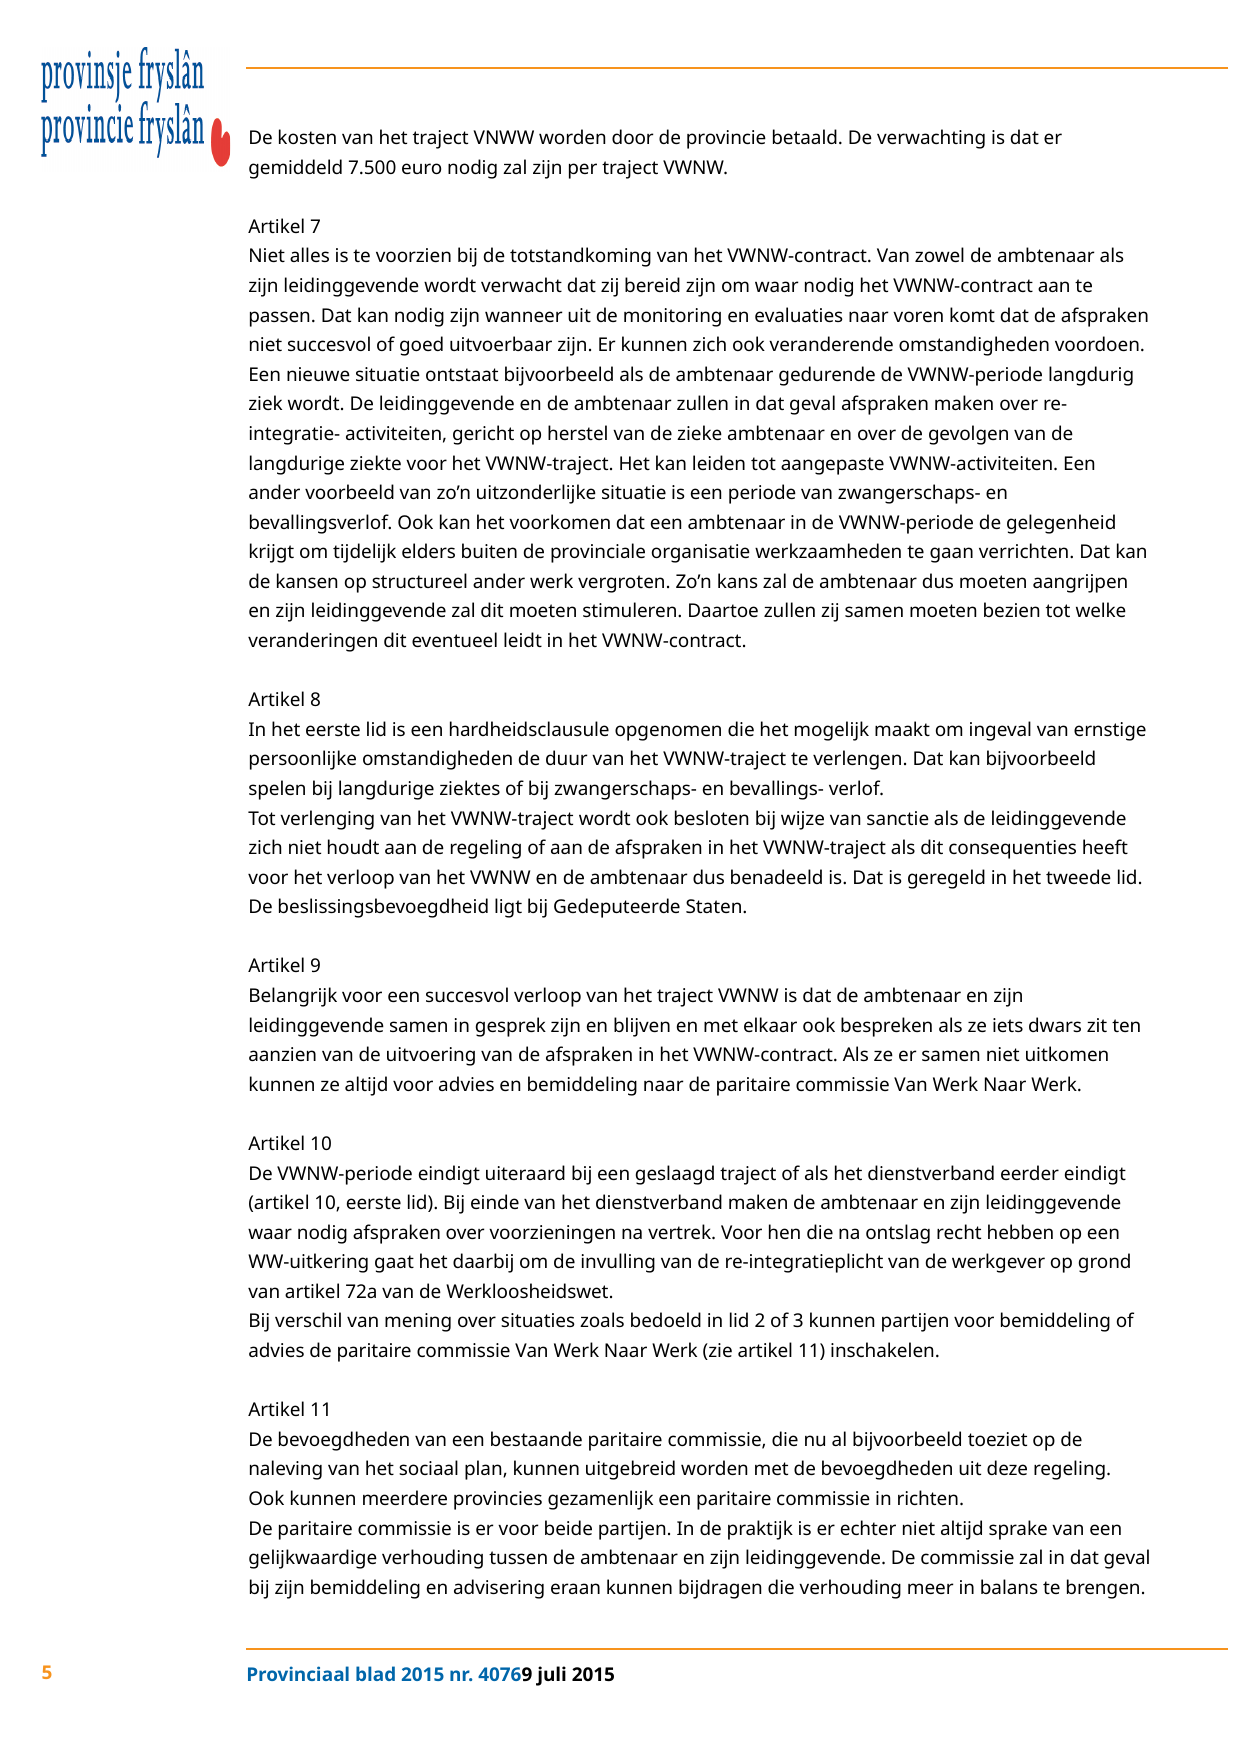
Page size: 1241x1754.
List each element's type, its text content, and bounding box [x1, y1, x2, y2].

picture [41, 47, 231, 172]
text Artikel 9 [248, 953, 1152, 978]
text Artikel 11 [248, 1396, 1152, 1422]
text De VWNW-periode eindigt uiteraard bij een geslaagd traject of als het dienstverband eerder eindigt (artikel 10, eerste lid). Bij einde van het dienstverband maken de ambtenaar en zijn leidinggevende waar nodig afspraken over voorzieningen na vertrek. Voor hen die na ontslag recht hebben op een WW-uitkering gaat het daarbij om de invulling van de re-integratieplicht van de werkgever op grond van artikel 72a van de Werkloosheidswet. [248, 1160, 1152, 1304]
text De kosten van het traject VNWW worden door de provincie betaald. De verwachting is dat er gemiddeld 7.500 euro nodig zal zijn per traject VWNW. [248, 124, 1152, 180]
text De beslissingsbevoegdheid ligt bij Gedeputeerde Staten. [248, 893, 1152, 919]
text Artikel 10 [248, 1130, 1152, 1156]
text Niet alles is te voorzien bij de totstandkoming van het VWNW-contract. Van zowel de ambtenaar als zijn leidinggevende wordt verwacht dat zij bereid zijn om waar nodig het VWNW-contract aan te passen. Dat kan nodig zijn wanneer uit de monitoring en evaluaties naar voren komt dat de afspraken niet succesvol of goed uitvoerbaar zijn. Er kunnen zich ook veranderende omstandigheden voordoen. Een nieuwe situatie ontstaat bijvoorbeeld als de ambtenaar gedurende de VWNW-periode langdurig ziek wordt. De leidinggevende en de ambtenaar zullen in dat geval afspraken maken over re-integratie- activiteiten, gericht op herstel van de zieke ambtenaar en over de gevolgen van de langdurige ziekte voor het VWNW-traject. Het kan leiden tot aangepaste VWNW-activiteiten. Een ander voorbeeld van zo’n uitzonderlijke situatie is een periode van zwangerschaps- en bevallingsverlof. Ook kan het voorkomen dat een ambtenaar in de VWNW-periode de gelegenheid krijgt om tijdelijk elders buiten de provinciale organisatie werkzaamheden te gaan verrichten. Dat kan de kansen op structureel ander werk vergroten. Zo’n kans zal de ambtenaar dus moeten aangrijpen en zijn leidinggevende zal dit moeten stimuleren. Daartoe zullen zij samen moeten bezien tot welke veranderingen dit eventueel leidt in het VWNW-contract. [248, 243, 1152, 653]
text Tot verlenging van het VWNW-traject wordt ook besloten bij wijze van sanctie als de leidinggevende zich niet houdt aan de regeling of aan de afspraken in het VWNW-traject als dit consequenties heeft voor het verloop van het VWNW en de ambtenaar dus benadeeld is. Dat is geregeld in het tweede lid. [248, 805, 1152, 890]
text In het eerste lid is een hardheidsclausule opgenomen die het mogelijk maakt om ingeval van ernstige persoonlijke omstandigheden de duur van het VWNW-traject te verlengen. Dat kan bijvoorbeeld spelen bij langdurige ziektes of bij zwangerschaps- en bevallings- verlof. [248, 716, 1152, 801]
text Bij verschil van mening over situaties zoals bedoeld in lid 2 of 3 kunnen partijen voor bemiddeling of advies de paritaire commissie Van Werk Naar Werk (zie artikel 11) inschakelen. [248, 1308, 1152, 1363]
text De bevoegdheden van een bestaande paritaire commissie, die nu al bijvoorbeeld toeziet op de naleving van het sociaal plan, kunnen uitgebreid worden met de bevoegdheden uit deze regeling. Ook kunnen meerdere provincies gezamenlijk een paritaire commissie in richten. [248, 1426, 1152, 1511]
text Artikel 8 [248, 686, 1152, 712]
text Artikel 7 [248, 213, 1152, 239]
text Belangrijk voor een succesvol verloop van het traject VWNW is dat de ambtenaar en zijn leidinggevende samen in gesprek zijn en blijven en met elkaar ook bespreken als ze iets dwars zit ten aanzien van de uitvoering van de afspraken in het VWNW-contract. Als ze er samen niet uitkomen kunnen ze altijd voor advies en bemiddeling naar de paritaire commissie Van Werk Naar Werk. [248, 982, 1152, 1097]
text De paritaire commissie is er voor beide partijen. In de praktijk is er echter niet altijd sprake van een gelijkwaardige verhouding tussen de ambtenaar en zijn leidinggevende. De commissie zal in dat geval bij zijn bemiddeling en advisering eraan kunnen bijdragen die verhouding meer in balans te brengen. [248, 1515, 1152, 1600]
